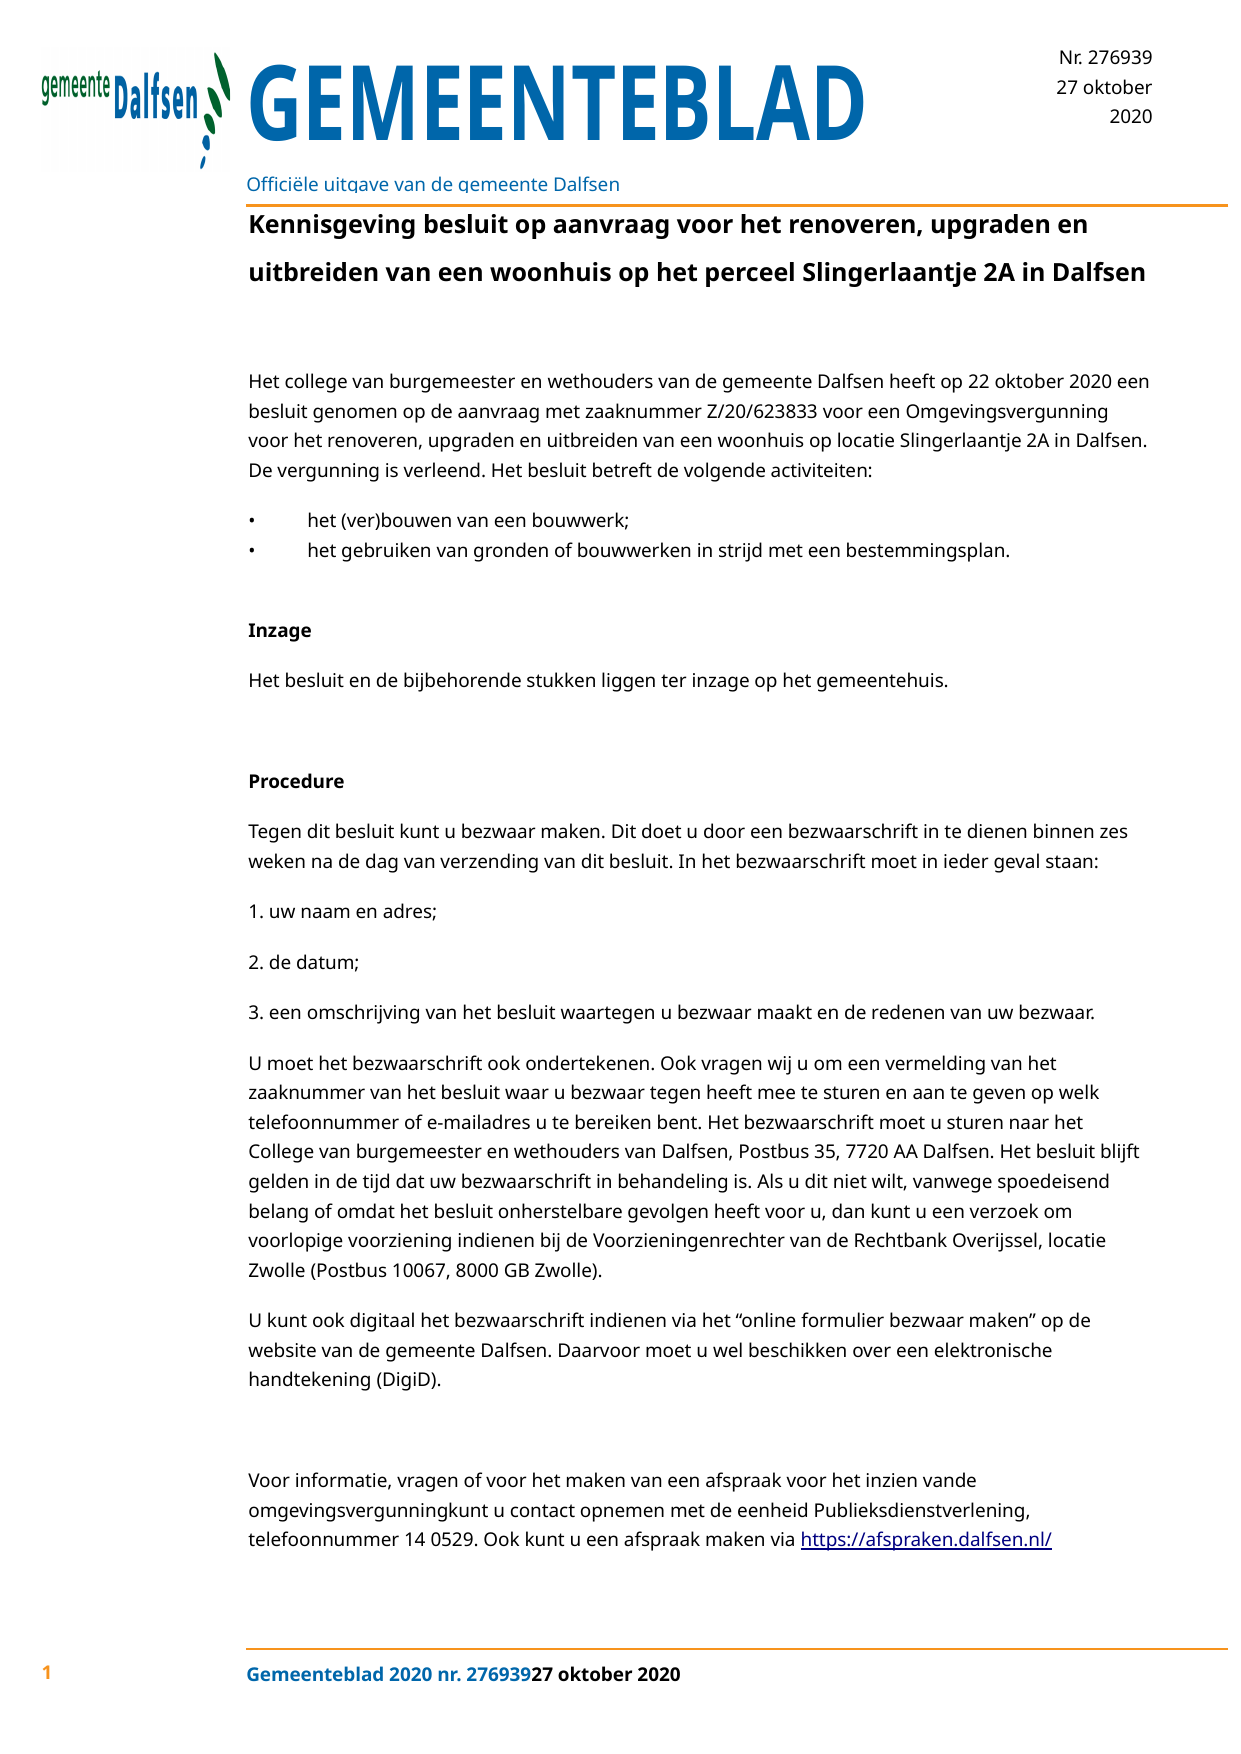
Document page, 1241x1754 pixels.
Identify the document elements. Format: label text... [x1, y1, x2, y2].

text Procedure [248, 768, 1152, 794]
picture [41, 47, 231, 172]
text Inzage [248, 617, 1152, 643]
text 3. een omschrijving van het besluit waartegen u bezwaar maakt en de redenen van uw bezwaar. [248, 999, 1152, 1025]
text 1. uw naam en adres; [248, 899, 1152, 924]
text Het college van burgemeester en wethouders van de gemeente Dalfsen heeft op 22 oktober 2020 een besluit genomen op de aanvraag met zaaknummer Z/20/623833 voor een Omgevingsvergunning voor het renoveren, upgraden en uitbreiden van een woonhuis op locatie Slingerlaantje 2A in Dalfsen. De vergunning is verleend. Het besluit betreft de volgende activiteiten: [248, 368, 1152, 483]
text Kennisgeving besluit op aanvraag voor het renoveren, upgraden en uitbreiden van een woonhuis op het perceel Slingerlaantje 2A in Dalfsen [248, 207, 1152, 288]
text Het besluit en de bijbehorende stukken liggen ter inzage op het gemeentehuis. [248, 667, 1152, 693]
text Voor informatie, vragen of voor het maken van een afspraak voor het inzien vande omgevingsvergunningkunt u contact opnemen met de eenheid Publieksdienstverlening, telefoonnummer 14 0529. Ook kunt u een afspraak maken via https://afspraken.dalfsen.nl/ [248, 1467, 1152, 1552]
text U kunt ook digitaal het bezwaarschrift indienen via het “online formulier bezwaar maken” op de website van de gemeente Dalfsen. Daarvoor moet u wel beschikken over een elektronische handtekening (DigiD). [248, 1307, 1152, 1392]
text U moet het bezwaarschrift ook ondertekenen. Ook vragen wij u om een vermelding van het zaaknummer van het besluit waar u bezwaar tegen heeft mee te sturen en aan te geven op welk telefoonnummer of e-mailadres u te bereiken bent. Het bezwaarschrift moet u sturen naar het College van burgemeester en wethouders van Dalfsen, Postbus 35, 7720 AA Dalfsen. Het besluit blijft gelden in de tijd dat uw bezwaarschrift in behandeling is. Als u dit niet wilt, vanwege spoedeisend belang of omdat het besluit onherstelbare gevolgen heeft voor u, dan kunt u een verzoek om voorlopige voorziening indienen bij de Voorzieningenrechter van de Rechtbank Overijssel, locatie Zwolle (Postbus 10067, 8000 GB Zwolle). [248, 1050, 1152, 1283]
text 2. de datum; [248, 949, 1152, 975]
list het gebruiken van gronden of bouwwerken in strijd met een bestemmingsplan. [248, 537, 1152, 563]
text Tegen dit besluit kunt u bezwaar maken. Dit doet u door een bezwaarschrift in te dienen binnen zes weken na de dag van verzending van dit besluit. In het bezwaarschrift moet in ieder geval staan: [248, 819, 1152, 874]
list het (ver)bouwen van een bouwwerk; [248, 507, 1152, 533]
